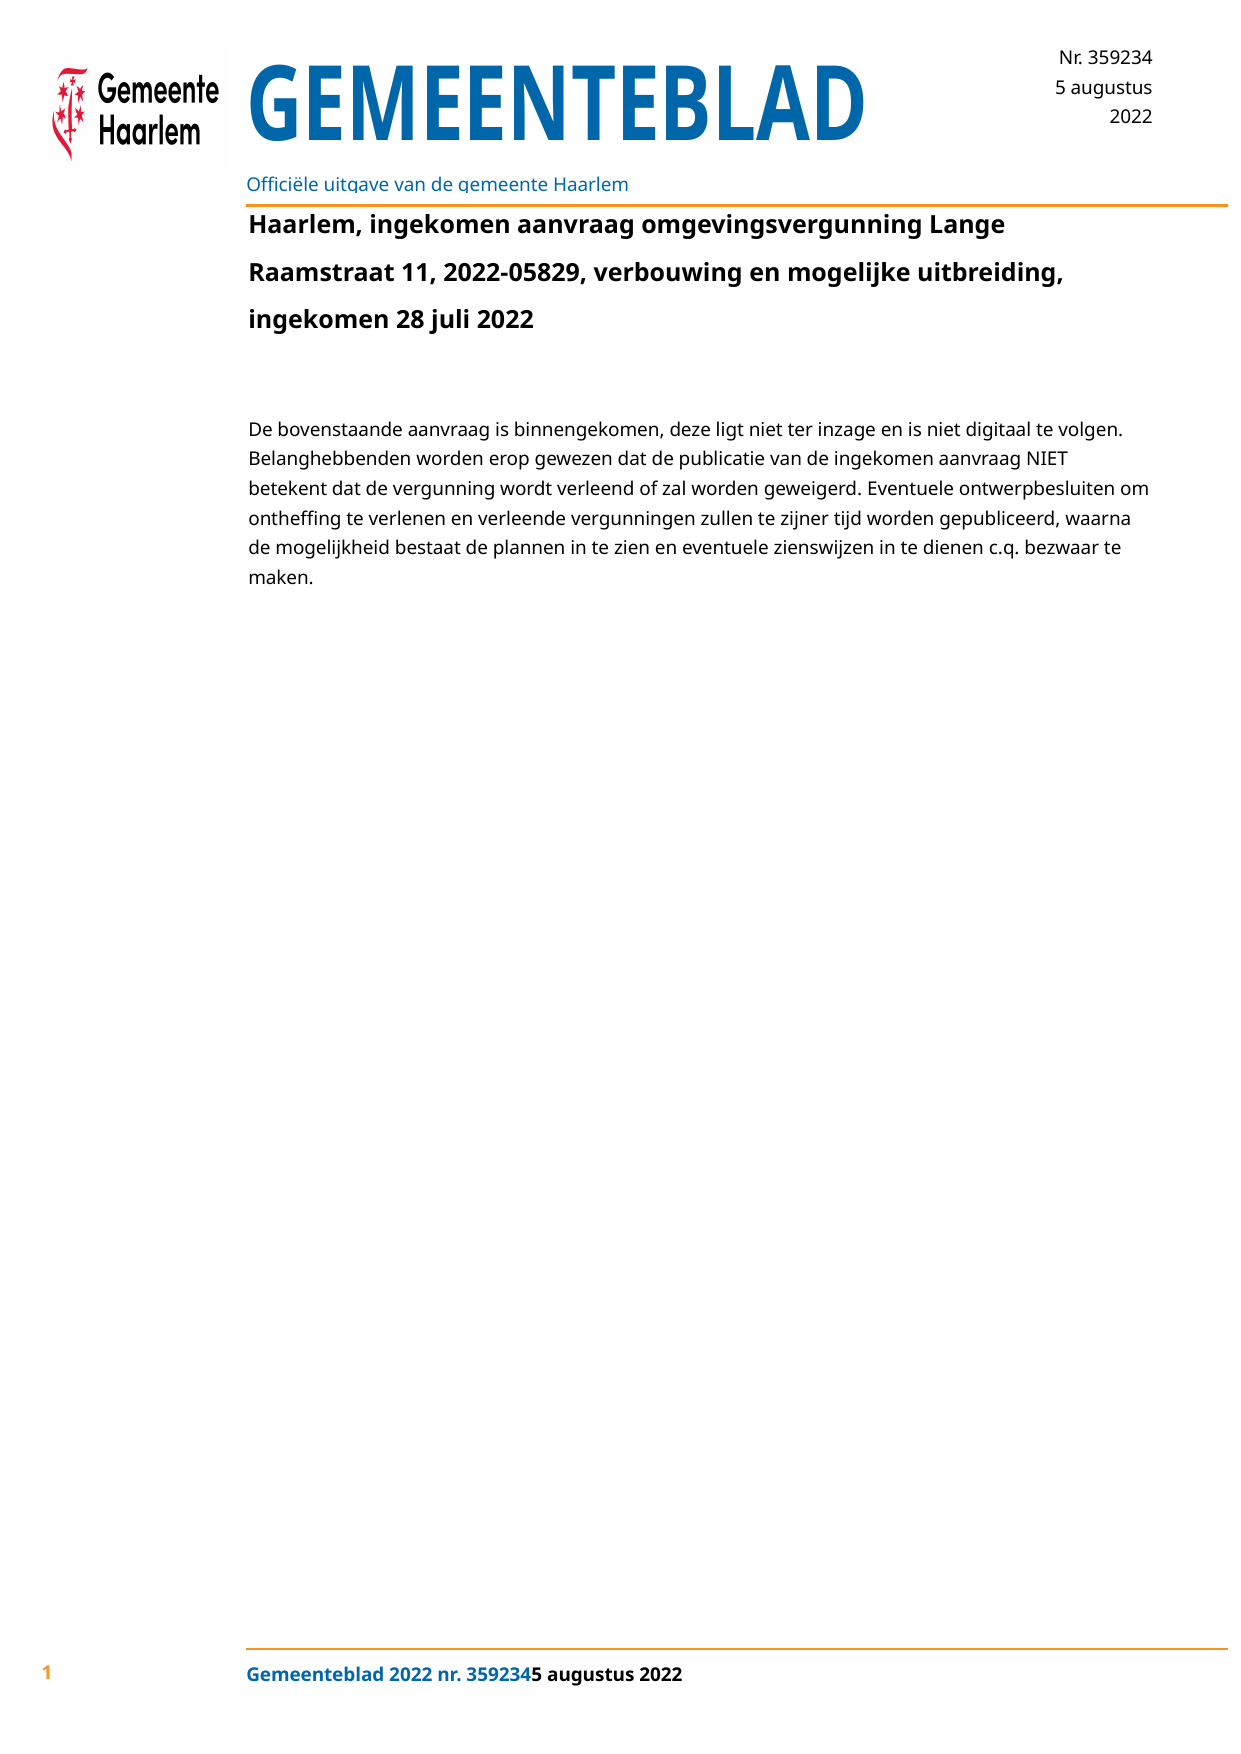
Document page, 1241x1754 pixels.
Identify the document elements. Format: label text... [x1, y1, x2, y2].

text Haarlem, ingekomen aanvraag omgevingsvergunning Lange Raamstraat 11, 2022-05829, verbouwing en mogelijke uitbreiding, ingekomen 28 juli 2022 [248, 207, 1152, 336]
picture [41, 47, 231, 172]
text De bovenstaande aanvraag is binnengekomen, deze ligt niet ter inzage en is niet digitaal te volgen. Belanghebbenden worden erop gewezen dat de publicatie van de ingekomen aanvraag NIET betekent dat de vergunning wordt verleend of zal worden geweigerd. Eventuele ontwerpbesluiten om ontheffing te verlenen en verleende vergunningen zullen te zijner tijd worden gepubliceerd, waarna de mogelijkheid bestaat de plannen in te zien en eventuele zienswijzen in te dienen c.q. bezwaar te maken. [248, 416, 1152, 589]
